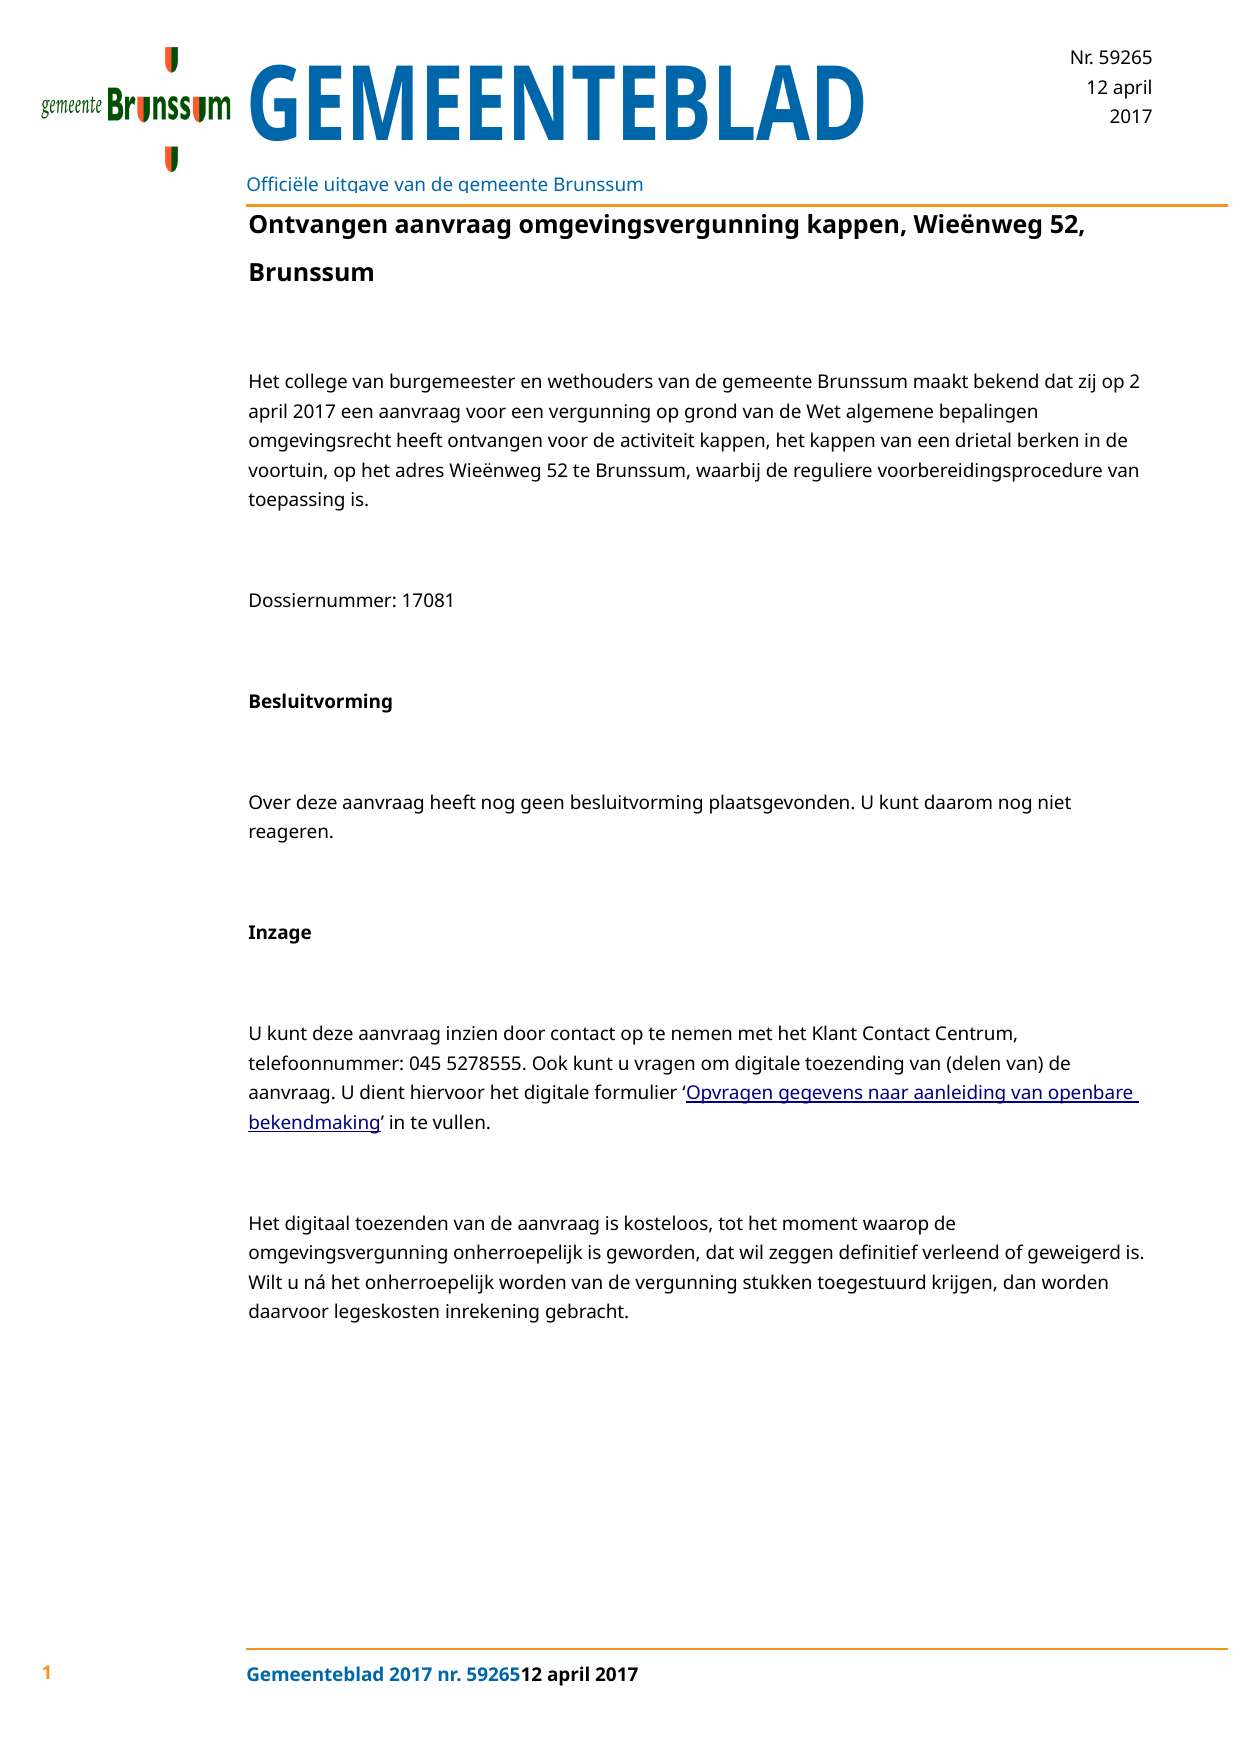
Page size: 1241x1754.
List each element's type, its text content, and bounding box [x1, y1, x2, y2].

text Besluitvorming [248, 688, 1152, 714]
text Dossiernummer: 17081 [248, 587, 1152, 613]
text Over deze aanvraag heeft nog geen besluitvorming plaatsgevonden. U kunt daarom nog niet reageren. [248, 789, 1152, 844]
text Het digitaal toezenden van de aanvraag is kosteloos, tot het moment waarop de omgevingsvergunning onherroepelijk is geworden, dat wil zeggen definitief verleend of geweigerd is. Wilt u ná het onherroepelijk worden van de vergunning stukken toegestuurd krijgen, dan worden daarvoor legeskosten inrekening gebracht. [248, 1210, 1152, 1324]
text U kunt deze aanvraag inzien door contact op te nemen met het Klant Contact Centrum, telefoonnummer: 045 5278555. Ook kunt u vragen om digitale toezending van (delen van) de aanvraag. U dient hiervoor het digitale formulier ‘Opvragen gegevens naar aanleiding van openbare bekendmaking’ in te vullen. [248, 1020, 1152, 1135]
picture [41, 47, 231, 172]
text Het college van burgemeester en wethouders van de gemeente Brunssum maakt bekend dat zij op 2 april 2017 een aanvraag voor een vergunning op grond van de Wet algemene bepalingen omgevingsrecht heeft ontvangen voor de activiteit kappen, het kappen van een drietal berken in de voortuin, op het adres Wieënweg 52 te Brunssum, waarbij de reguliere voorbereidingsprocedure van toepassing is. [248, 368, 1152, 512]
text Inzage [248, 919, 1152, 945]
text Ontvangen aanvraag omgevingsvergunning kappen, Wieënweg 52, Brunssum [248, 207, 1152, 288]
